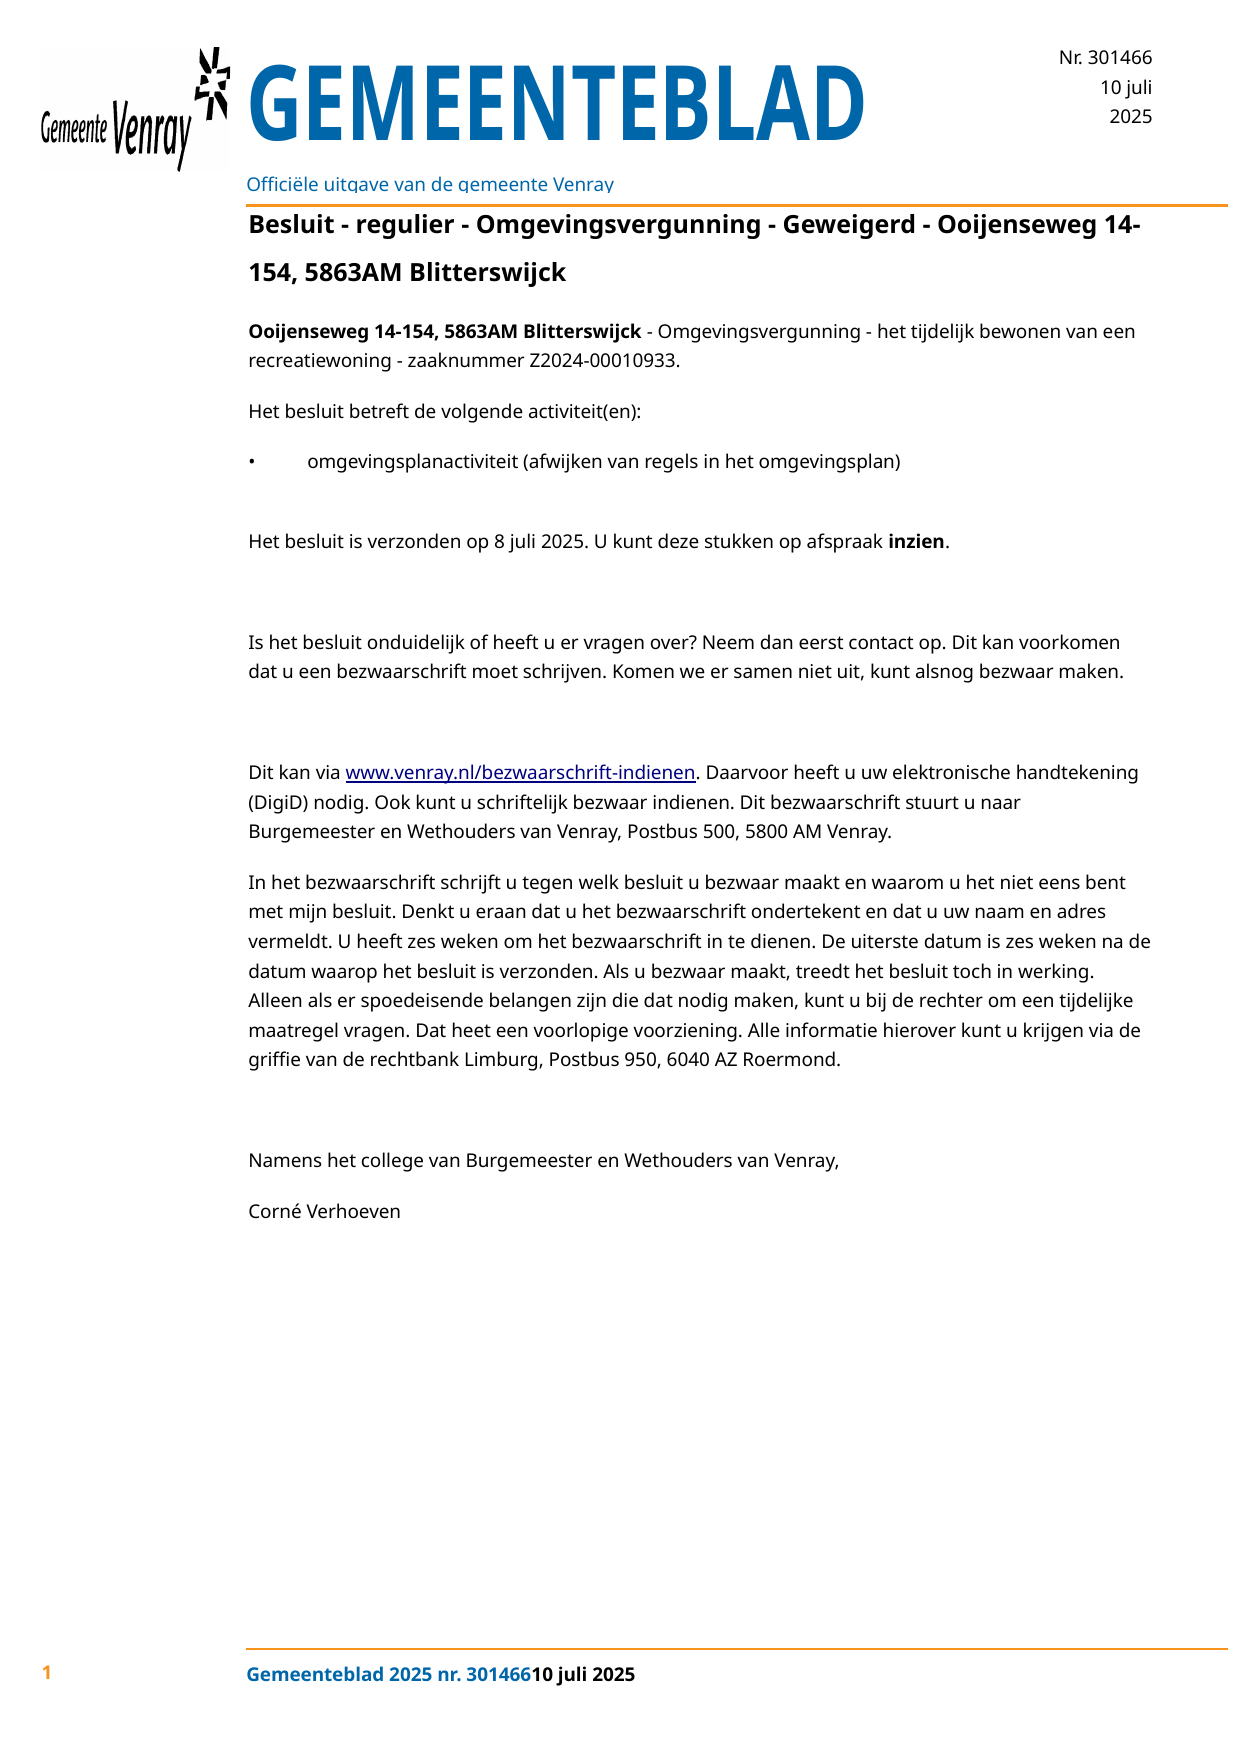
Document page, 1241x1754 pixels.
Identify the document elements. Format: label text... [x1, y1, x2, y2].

text Het besluit is verzonden op 8 juli 2025. U kunt deze stukken op afspraak inzien. [248, 528, 1152, 554]
text Dit kan via www.venray.nl/bezwaarschrift-indienen. Daarvoor heeft u uw elektronische handtekening (DigiD) nodig. Ook kunt u schriftelijk bezwaar indienen. Dit bezwaarschrift stuurt u naar Burgemeester en Wethouders van Venray, Postbus 500, 5800 AM Venray. [248, 759, 1152, 844]
text Het besluit betreft de volgende activiteit(en): [248, 398, 1152, 424]
list omgevingsplanactiviteit (afwijken van regels in het omgevingsplan) [248, 448, 1152, 474]
text Is het besluit onduidelijk of heeft u er vragen over? Neem dan eerst contact op. Dit kan voorkomen dat u een bezwaarschrift moet schrijven. Komen we er samen niet uit, kunt alsnog bezwaar maken. [248, 629, 1152, 684]
text Corné Verhoeven [248, 1198, 1152, 1224]
text Besluit - regulier - Omgevingsvergunning - Geweigerd - Ooijenseweg 14-154, 5863AM Blitterswijck [248, 207, 1152, 288]
text In het bezwaarschrift schrijft u tegen welk besluit u bezwaar maakt en waarom u het niet eens bent met mijn besluit. Denkt u eraan dat u het bezwaarschrift ondertekent en dat u uw naam en adres vermeldt. U heeft zes weken om het bezwaarschrift in te dienen. De uiterste datum is zes weken na de datum waarop het besluit is verzonden. Als u bezwaar maakt, treedt het besluit toch in werking. Alleen als er spoedeisende belangen zijn die dat nodig maken, kunt u bij de rechter om een tijdelijke maatregel vragen. Dat heet een voorlopige voorziening. Alle informatie hierover kunt u krijgen via de griffie van de rechtbank Limburg, Postbus 950, 6040 AZ Roermond. [248, 869, 1152, 1072]
picture [41, 47, 231, 172]
text Ooijenseweg 14-154, 5863AM Blitterswijck - Omgevingsvergunning - het tijdelijk bewonen van een recreatiewoning - zaaknummer Z2024-00010933. [248, 318, 1152, 373]
text Namens het college van Burgemeester en Wethouders van Venray, [248, 1147, 1152, 1173]
